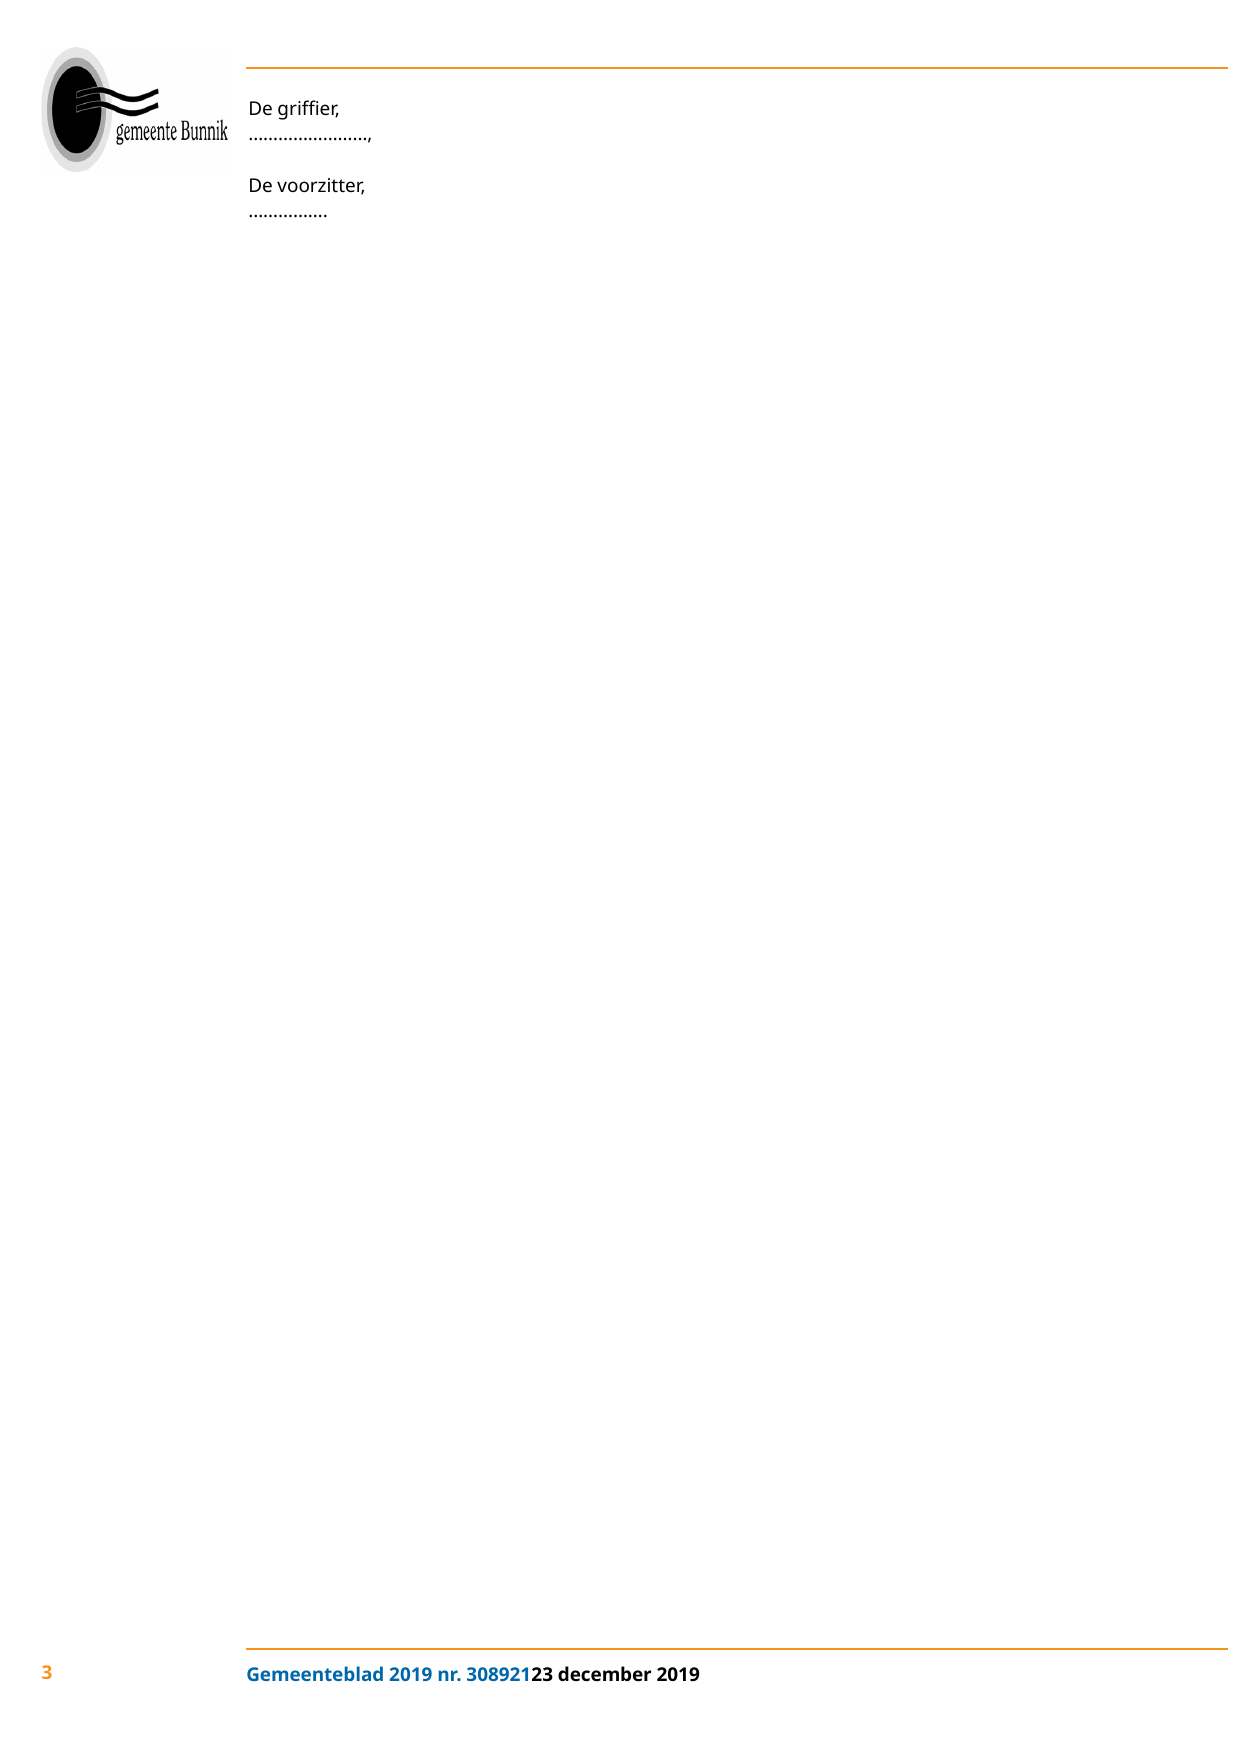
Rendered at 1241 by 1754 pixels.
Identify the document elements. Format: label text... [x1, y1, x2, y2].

text De griffier, [248, 95, 1152, 121]
text ……………………, [248, 121, 1152, 146]
picture [41, 47, 231, 172]
text De voorzitter, [248, 172, 1152, 198]
text ……………. [248, 198, 1152, 223]
